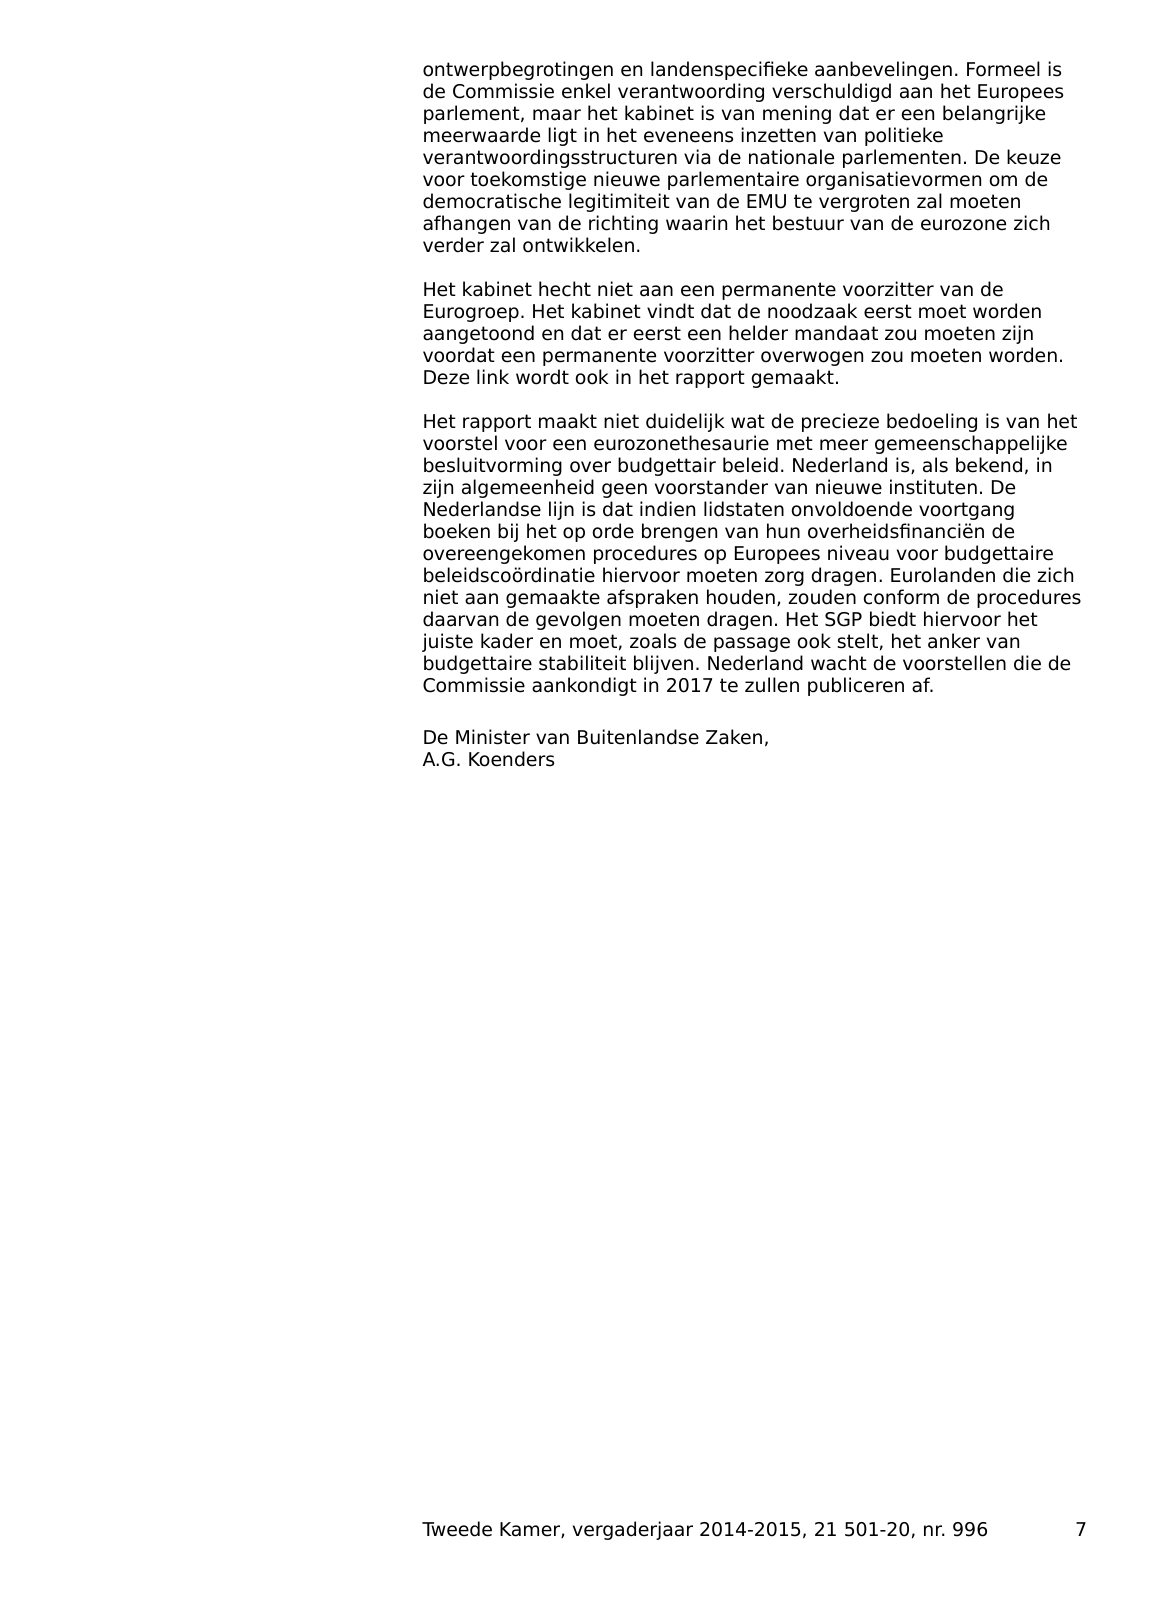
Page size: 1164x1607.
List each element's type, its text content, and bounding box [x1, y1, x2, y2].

text ontwerpbegrotingen en landenspecifieke aanbevelingen. Formeel is de Commissie enkel verantwoording verschuldigd aan het Europees parlement, maar het kabinet is van mening dat er een belangrijke meerwaarde ligt in het eveneens inzetten van politieke verantwoordingsstructuren via de nationale parlementen. De keuze voor toekomstige nieuwe parlementaire organisatievormen om de democratische legitimiteit van de EMU te vergroten zal moeten afhangen van de richting waarin het bestuur van de eurozone zich verder zal ontwikkelen. [422, 59, 1087, 257]
text De Minister van Buitenlandse Zaken, A.G. Koenders [422, 727, 1087, 771]
text Het rapport maakt niet duidelijk wat de precieze bedoeling is van het voorstel voor een eurozonethesaurie met meer gemeenschappelijke besluitvorming over budgettair beleid. Nederland is, als bekend, in zijn algemeenheid geen voorstander van nieuwe instituten. De Nederlandse lijn is dat indien lidstaten onvoldoende voortgang boeken bij het op orde brengen van hun overheidsfinanciën de overeengekomen procedures op Europees niveau voor budgettaire beleidscoördinatie hiervoor moeten zorg dragen. Eurolanden die zich niet aan gemaakte afspraken houden, zouden conform de procedures daarvan de gevolgen moeten dragen. Het SGP biedt hiervoor het juiste kader en moet, zoals de passage ook stelt, het anker van budgettaire stabiliteit blijven. Nederland wacht de voorstellen die de Commissie aankondigt in 2017 te zullen publiceren af. [422, 411, 1087, 697]
text Het kabinet hecht niet aan een permanente voorzitter van de Eurogroep. Het kabinet vindt dat de noodzaak eerst moet worden aangetoond en dat er eerst een helder mandaat zou moeten zijn voordat een permanente voorzitter overwogen zou moeten worden. Deze link wordt ook in het rapport gemaakt. [422, 279, 1087, 389]
